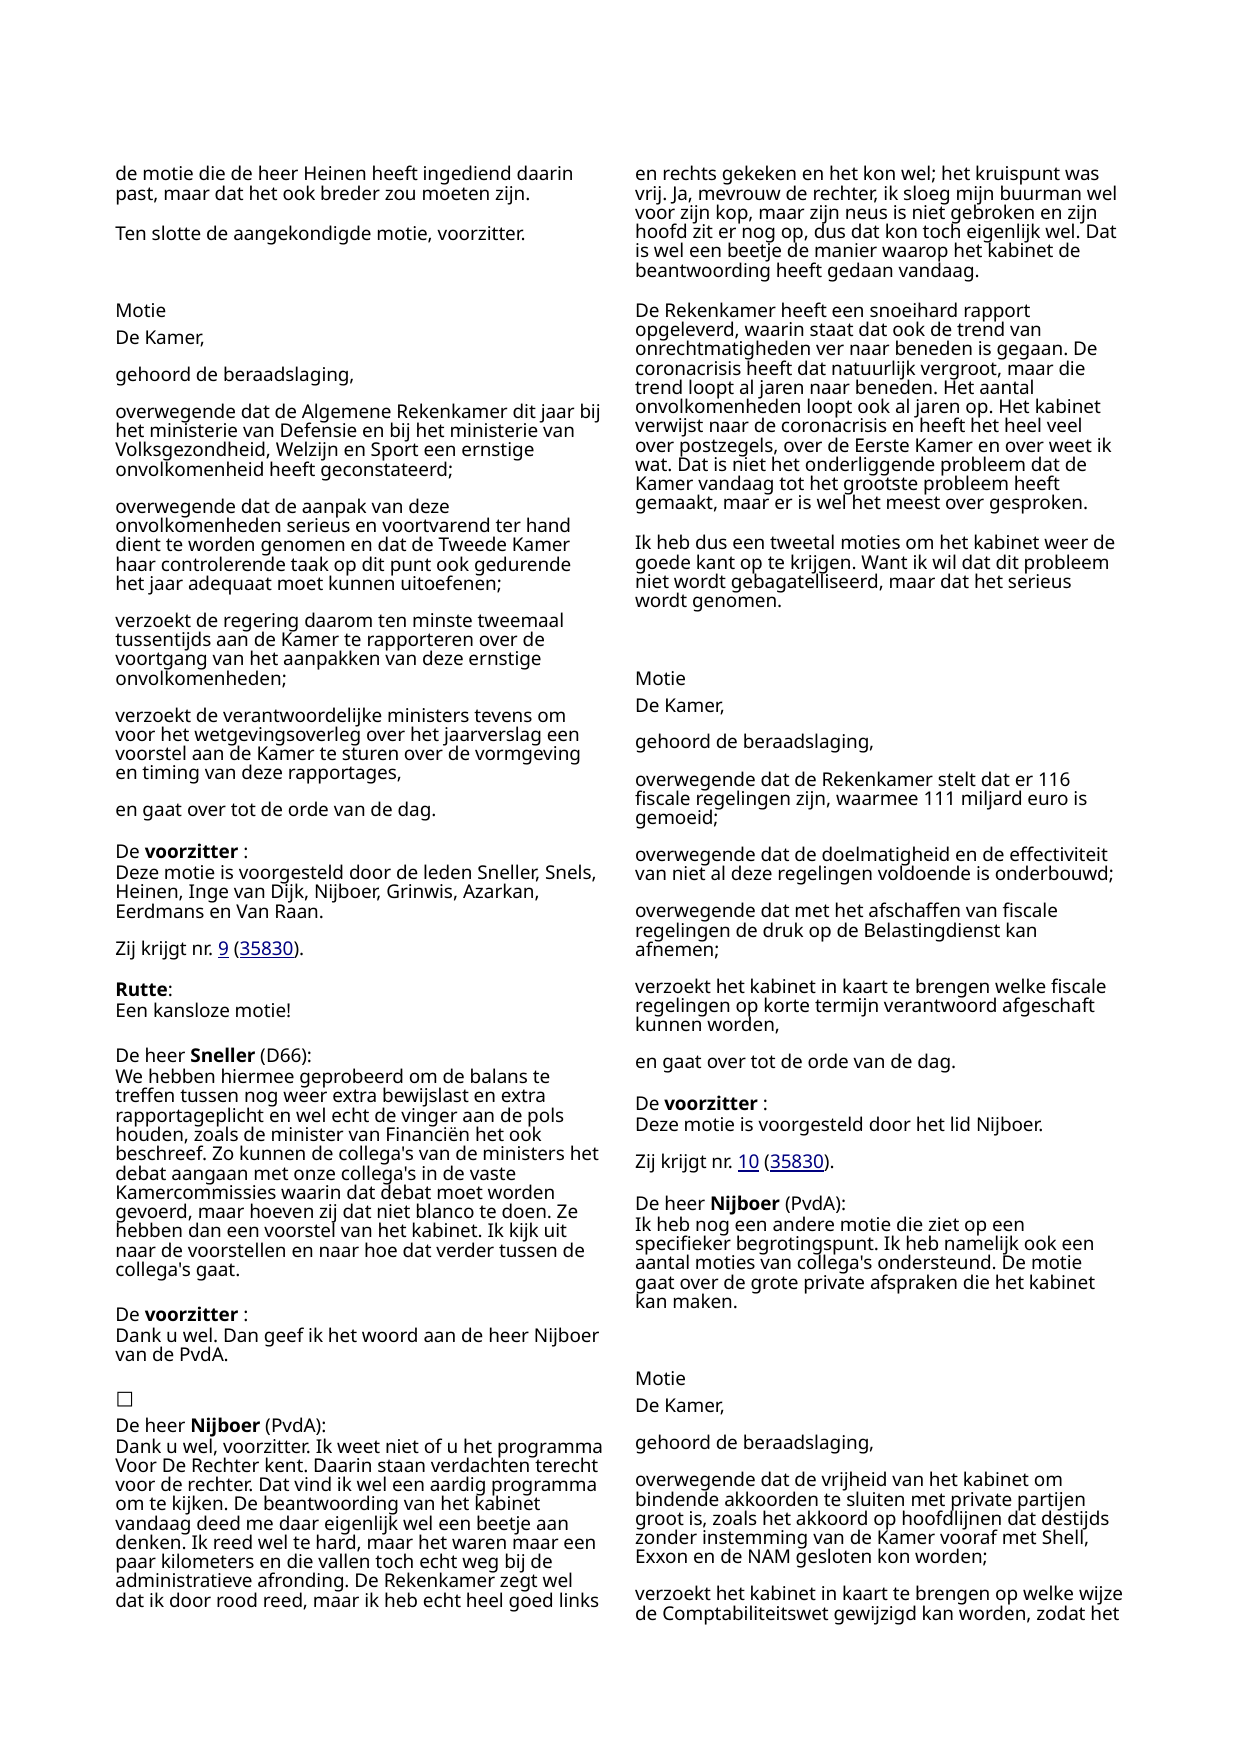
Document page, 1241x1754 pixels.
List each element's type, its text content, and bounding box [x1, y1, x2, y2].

text verzoekt de verantwoordelijke ministers tevens om voor het wetgevingsoverleg over het jaarverslag een voorstel aan de Kamer te sturen over de vormgeving en timing van deze rapportages, [115, 707, 605, 784]
text De heer Nijboer (PvdA): [635, 1190, 1125, 1216]
text Een kansloze motie! [115, 1002, 605, 1022]
text Dank u wel. Dan geef ik het woord aan de heer Nijboer van de PvdA. [115, 1327, 605, 1365]
text overwegende dat met het afschaffen van fiscale regelingen de druk op de Belastingdienst kan afnemen; [635, 902, 1125, 960]
text en gaat over tot de orde van de dag. [635, 1053, 1125, 1073]
text Deze motie is voorgesteld door de leden Sneller, Snels, Heinen, Inge van Dijk, Nijboer, Grinwis, Azarkan, Eerdmans en Van Raan. [115, 864, 605, 922]
text en gaat over tot de orde van de dag. [115, 801, 605, 821]
text De Kamer, [635, 697, 1125, 716]
text Zij krijgt nr. 9 (35830). [115, 939, 605, 959]
text Motie [635, 665, 1125, 691]
text We hebben hiermee geprobeerd om de balans te treffen tussen nog weer extra bewijslast en extra rapportageplicht en wel echt de vinger aan de pols houden, zoals de minister van Financiën het ook beschreef. Zo kunnen de collega's van de ministers het debat aangaan met onze collega's in de vaste Kamercommissies waarin dat debat moet worden gevoerd, maar hoeven zij dat niet blanco te doen. Ze hebben dan een voorstel van het kabinet. Ik kijk uit naar de voorstellen en naar hoe dat verder tussen de collega's gaat. [115, 1068, 605, 1280]
text Rutte: [115, 977, 605, 1002]
text en rechts gekeken en het kon wel; het kruispunt was vrij. Ja, mevrouw de rechter, ik sloeg mijn buurman wel voor zijn kop, maar zijn neus is niet gebroken en zijn hoofd zit er nog op, dus dat kon toch eigenlijk wel. Dat is wel een beetje de manier waarop het kabinet de beantwoording heeft gedaan vandaag. [635, 165, 1125, 281]
text gehoord de beraadslaging, [115, 366, 605, 385]
text overwegende dat de Algemene Rekenkamer dit jaar bij het ministerie van Defensie en bij het ministerie van Volksgezondheid, Welzijn en Sport een ernstige onvolkomenheid heeft geconstateerd; [115, 403, 605, 480]
text overwegende dat de vrijheid van het kabinet om bindende akkoorden te sluiten met private partijen groot is, zoals het akkoord op hoofdlijnen dat destijds zonder instemming van de Kamer vooraf met Shell, Exxon en de NAM gesloten kon worden; [635, 1471, 1125, 1568]
text Motie [635, 1366, 1125, 1391]
text verzoekt de regering daarom ten minste tweemaal tussentijds aan de Kamer te rapporteren over de voortgang van het aanpakken van deze ernstige onvolkomenheden; [115, 612, 605, 689]
text verzoekt het kabinet in kaart te brengen welke fiscale regelingen op korte termijn verantwoord afgeschaft kunnen worden, [635, 978, 1125, 1036]
text De voorzitter : [115, 1301, 605, 1327]
text De voorzitter : [115, 838, 605, 864]
text Zij krijgt nr. 10 (35830). [635, 1153, 1125, 1172]
text Ten slotte de aangekondigde motie, voorzitter. [115, 224, 605, 244]
text ⬜ [115, 1386, 605, 1412]
text gehoord de beraadslaging, [635, 733, 1125, 753]
text De Kamer, [635, 1397, 1125, 1417]
text overwegende dat de aanpak van deze onvolkomenheden serieus en voortvarend ter hand dient te worden genomen en dat de Tweede Kamer haar controlerende taak op dit punt ook gedurende het jaar adequaat moet kunnen uitoefenen; [115, 498, 605, 594]
text De Kamer, [115, 329, 605, 348]
text Ik heb dus een tweetal moties om het kabinet weer de goede kant op te krijgen. Want ik wil dat dit probleem niet wordt gebagatelliseerd, maar dat het serieus wordt genomen. [635, 534, 1125, 611]
text Dank u wel, voorzitter. Ik weet niet of u het programma Voor De Rechter kent. Daarin staan verdachten terecht voor de rechter. Dat vind ik wel een aardig programma om te kijken. De beantwoording van het kabinet vandaag deed me daar eigenlijk wel een beetje aan denken. Ik reed wel te hard, maar het waren maar een paar kilometers en die vallen toch echt weg bij de administratieve afronding. De Rekenkamer zegt wel dat ik door rood reed, maar ik heb echt heel goed links [115, 1438, 605, 1611]
text De heer Sneller (D66): [115, 1042, 605, 1068]
text Motie [115, 297, 605, 323]
text gehoord de beraadslaging, [635, 1434, 1125, 1453]
text overwegende dat de Rekenkamer stelt dat er 116 fiscale regelingen zijn, waarmee 111 miljard euro is gemoeid; [635, 771, 1125, 828]
text de motie die de heer Heinen heeft ingediend daarin past, maar dat het ook breder zou moeten zijn. [115, 165, 605, 204]
text De Rekenkamer heeft een snoeihard rapport opgeleverd, waarin staat dat ook de trend van onrechtmatigheden ver naar beneden is gegaan. De coronacrisis heeft dat natuurlijk vergroot, maar die trend loopt al jaren naar beneden. Het aantal onvolkomenheden loopt ook al jaren op. Het kabinet verwijst naar de coronacrisis en heeft het heel veel over postzegels, over de Eerste Kamer en over weet ik wat. Dat is niet het onderliggende probleem dat de Kamer vandaag tot het grootste probleem heeft gemaakt, maar er is wel het meest over gesproken. [635, 302, 1125, 514]
text De voorzitter : [635, 1090, 1125, 1116]
text Deze motie is voorgesteld door het lid Nijboer. [635, 1116, 1125, 1135]
text De heer Nijboer (PvdA): [115, 1412, 605, 1438]
text overwegende dat de doelmatigheid en de effectiviteit van niet al deze regelingen voldoende is onderbouwd; [635, 846, 1125, 884]
text verzoekt het kabinet in kaart te brengen op welke wijze de Comptabiliteitswet gewijzigd kan worden, zodat het [635, 1585, 1125, 1624]
text Ik heb nog een andere motie die ziet op een specifieker begrotingspunt. Ik heb namelijk ook een aantal moties van collega's ondersteund. De motie gaat over de grote private afspraken die het kabinet kan maken. [635, 1216, 1125, 1312]
